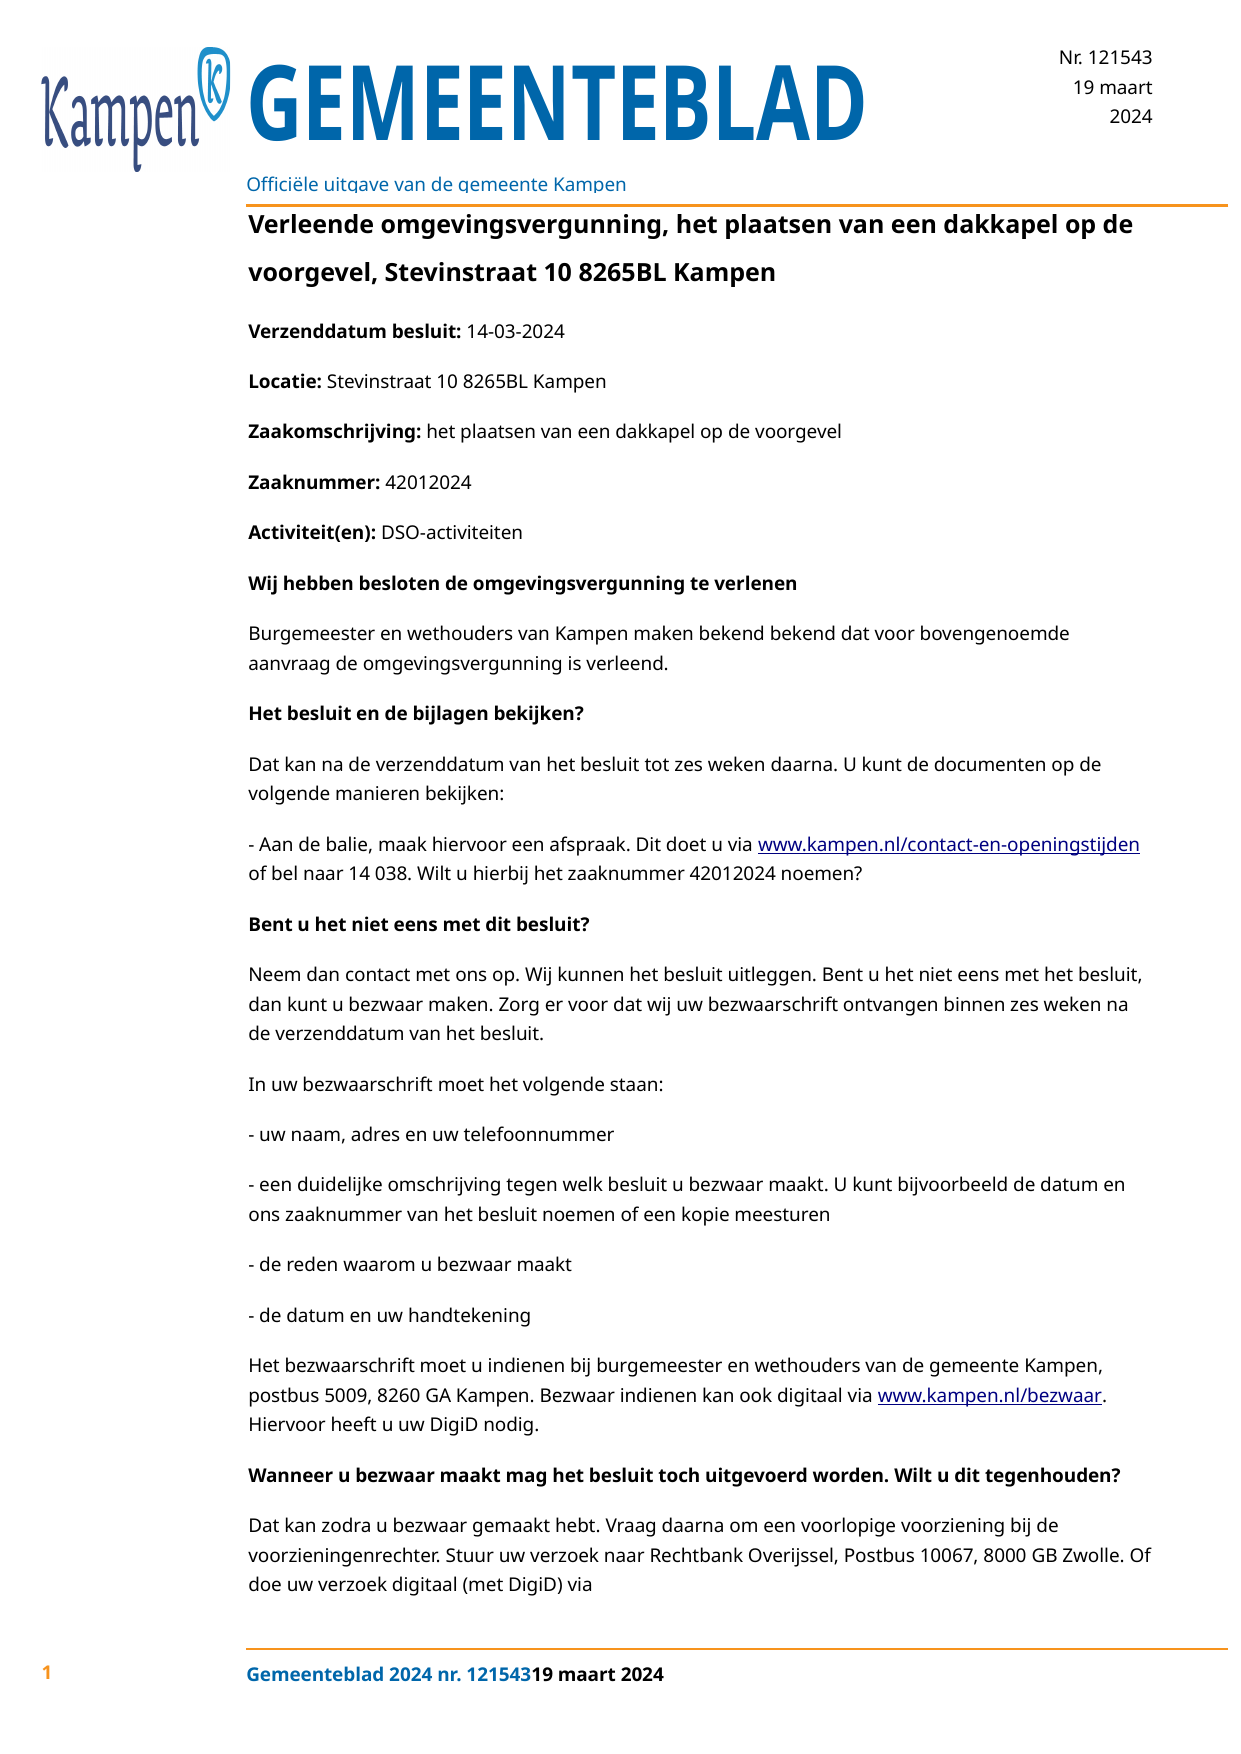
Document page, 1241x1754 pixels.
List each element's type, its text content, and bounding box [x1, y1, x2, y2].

text Wij hebben besloten de omgevingsvergunning te verlenen [248, 570, 1152, 596]
text Wanneer u bezwaar maakt mag het besluit toch uitgevoerd worden. Wilt u dit tegenhouden? [248, 1462, 1152, 1488]
text Zaaknummer: 42012024 [248, 469, 1152, 495]
text - Aan de balie, maak hiervoor een afspraak. Dit doet u via www.kampen.nl/contact-en-openingstijden of bel naar 14 038. Wilt u hierbij het zaaknummer 42012024 noemen? [248, 831, 1152, 886]
text Neem dan contact met ons op. Wij kunnen het besluit uitleggen. Bent u het niet eens met het besluit, dan kunt u bezwaar maken. Zorg er voor dat wij uw bezwaarschrift ontvangen binnen zes weken na de verzenddatum van het besluit. [248, 961, 1152, 1046]
text Burgemeester en wethouders van Kampen maken bekend bekend dat voor bovengenoemde aanvraag de omgevingsvergunning is verleend. [248, 620, 1152, 676]
text In uw bezwaarschrift moet het volgende staan: [248, 1071, 1152, 1097]
text Verleende omgevingsvergunning, het plaatsen van een dakkapel op de voorgevel, Stevinstraat 10 8265BL Kampen [248, 207, 1152, 288]
text Zaakomschrijving: het plaatsen van een dakkapel op de voorgevel [248, 419, 1152, 444]
text - de datum en uw handtekening [248, 1302, 1152, 1328]
text Verzenddatum besluit: 14-03-2024 [248, 318, 1152, 344]
text Activiteit(en): DSO-activiteiten [248, 519, 1152, 545]
text Bent u het niet eens met dit besluit? [248, 911, 1152, 937]
text - de reden waarom u bezwaar maakt [248, 1252, 1152, 1277]
text Dat kan na de verzenddatum van het besluit tot zes weken daarna. U kunt de documenten op de volgende manieren bekijken: [248, 751, 1152, 806]
text Het besluit en de bijlagen bekijken? [248, 700, 1152, 726]
text Dat kan zodra u bezwaar gemaakt hebt. Vraag daarna om een voorlopige voorziening bij de voorzieningenrechter. Stuur uw verzoek naar Rechtbank Overijssel, Postbus 10067, 8000 GB Zwolle. Of doe uw verzoek digitaal (met DigiD) via [248, 1512, 1152, 1597]
picture [41, 47, 231, 172]
text Het bezwaarschrift moet u indienen bij burgemeester en wethouders van de gemeente Kampen, postbus 5009, 8260 GA Kampen. Bezwaar indienen kan ook digitaal via www.kampen.nl/bezwaar. Hiervoor heeft u uw DigiD nodig. [248, 1352, 1152, 1437]
text - uw naam, adres en uw telefoonnummer [248, 1121, 1152, 1147]
text - een duidelijke omschrijving tegen welk besluit u bezwaar maakt. U kunt bijvoorbeeld de datum en ons zaaknummer van het besluit noemen of een kopie meesturen [248, 1172, 1152, 1227]
text Locatie: Stevinstraat 10 8265BL Kampen [248, 368, 1152, 394]
